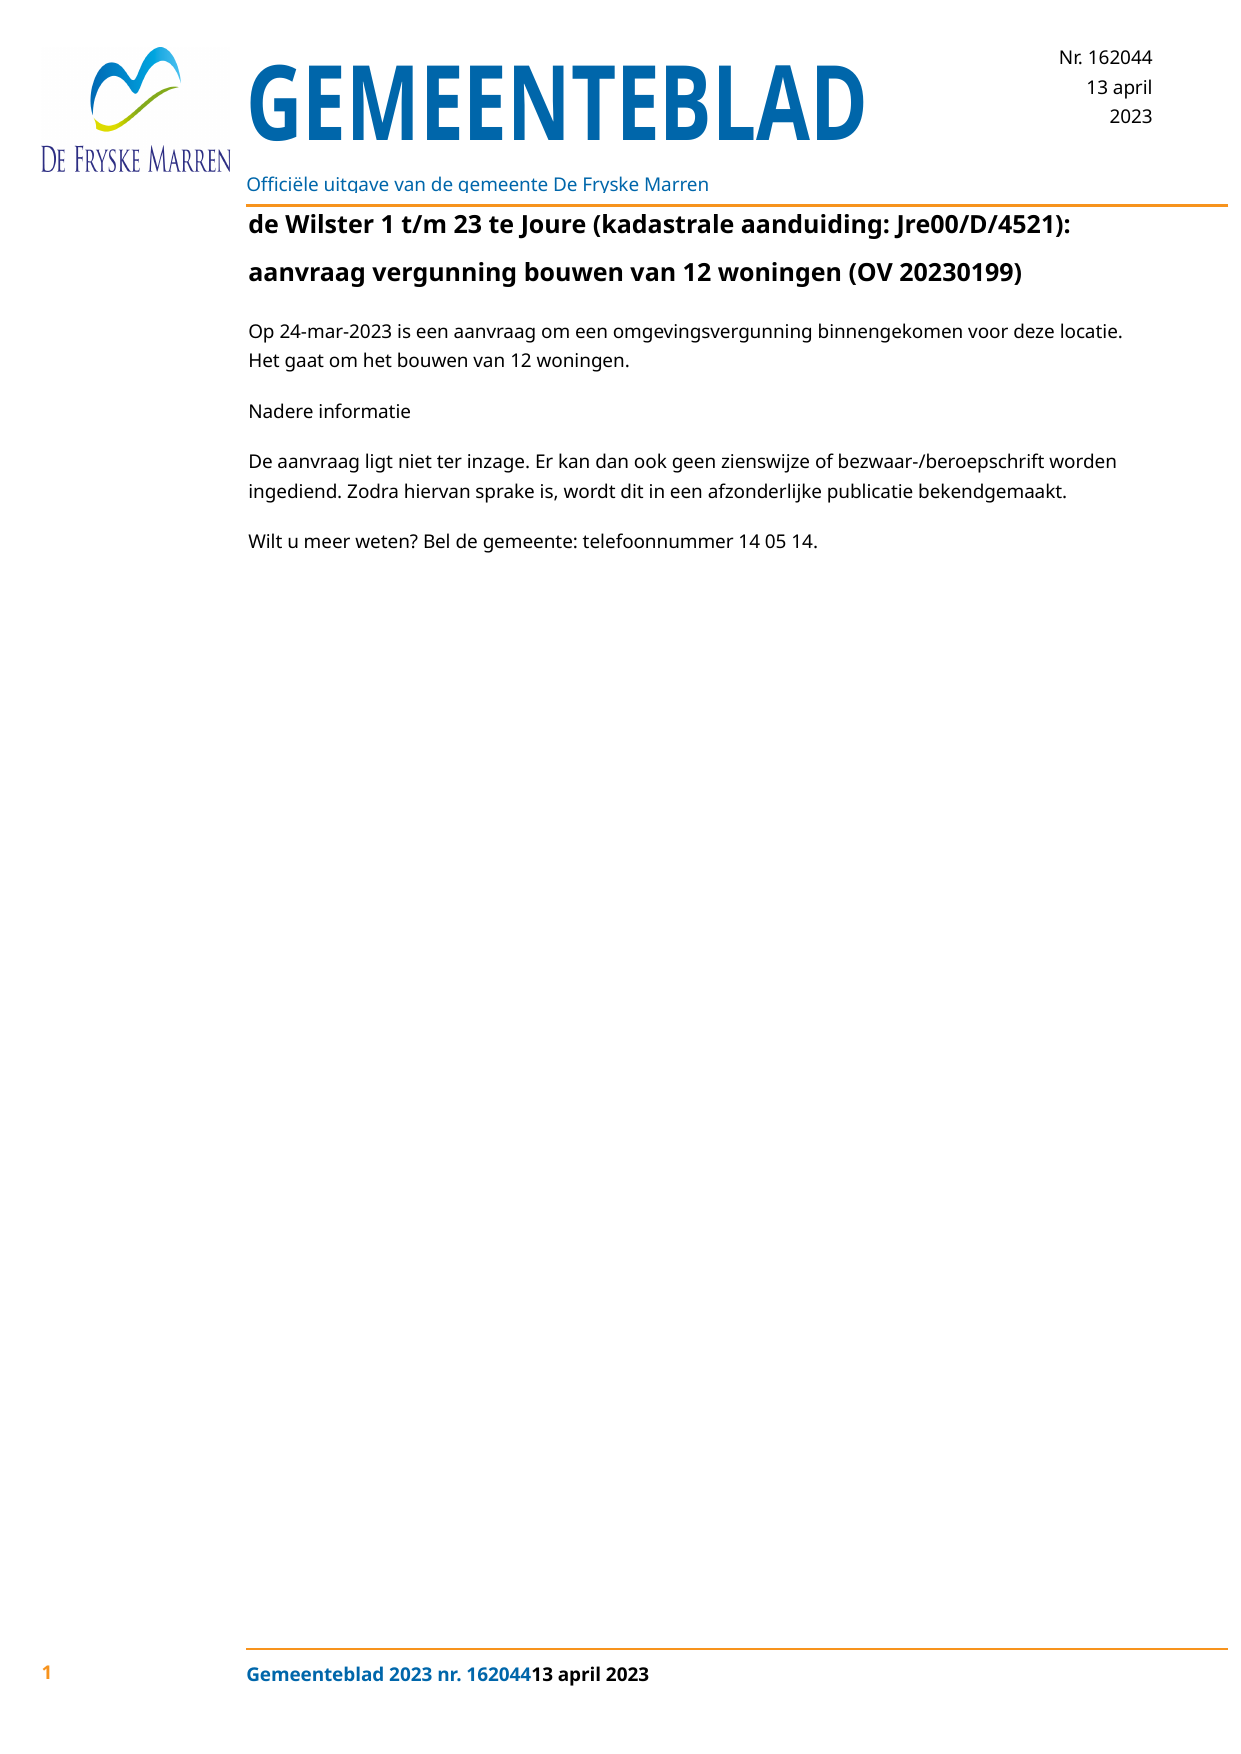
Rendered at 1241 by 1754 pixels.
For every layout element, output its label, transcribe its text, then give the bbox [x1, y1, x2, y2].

text de Wilster 1 t/m 23 te Joure (kadastrale aanduiding: Jre00/D/4521): aanvraag vergunning bouwen van 12 woningen (OV 20230199) [248, 207, 1152, 288]
text Op 24-mar-2023 is een aanvraag om een omgevingsvergunning binnengekomen voor deze locatie. Het gaat om het bouwen van 12 woningen. [248, 318, 1152, 373]
text Nadere informatie [248, 398, 1152, 424]
picture [41, 47, 231, 172]
text De aanvraag ligt niet ter inzage. Er kan dan ook geen zienswijze of bezwaar-/beroepschrift worden ingediend. Zodra hiervan sprake is, wordt dit in een afzonderlijke publicatie bekendgemaakt. [248, 448, 1152, 504]
text Wilt u meer weten? Bel de gemeente: telefoonnummer 14 05 14. [248, 528, 1152, 554]
